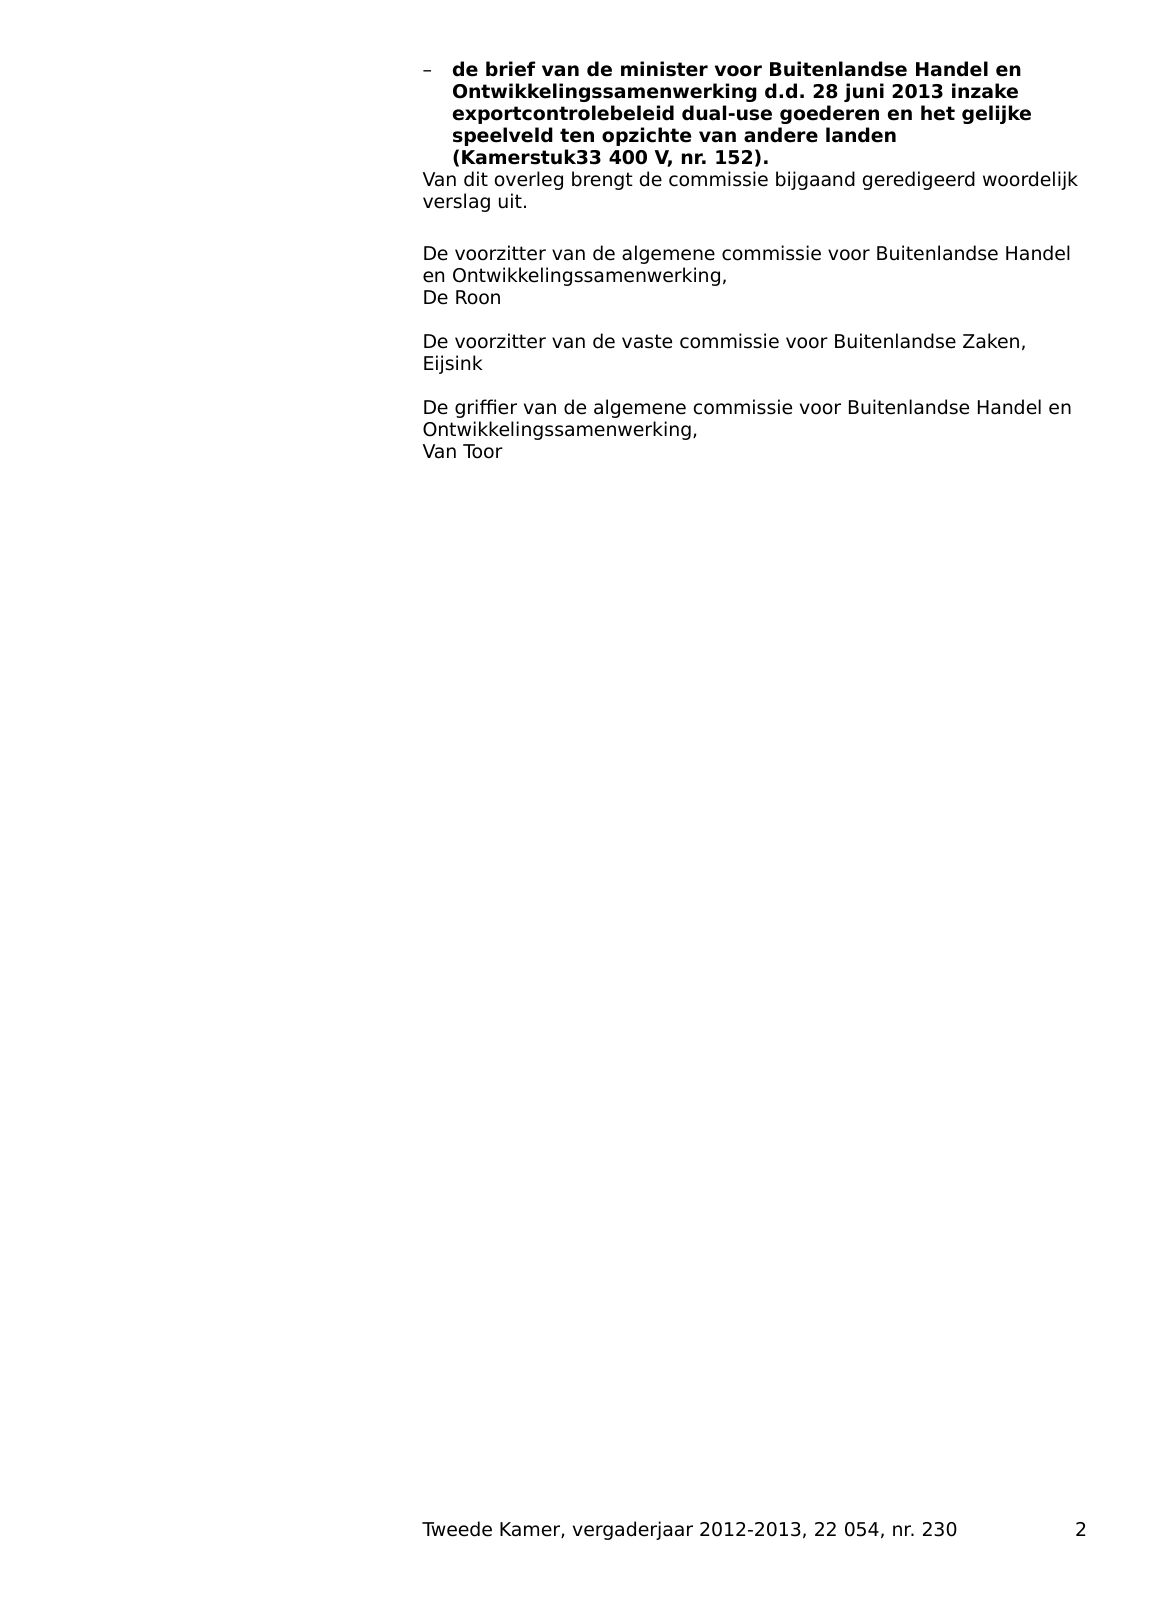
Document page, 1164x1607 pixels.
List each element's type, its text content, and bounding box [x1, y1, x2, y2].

text De voorzitter van de vaste commissie voor Buitenlandse Zaken, Eijsink [422, 331, 1087, 375]
text – de brief van de minister voor Buitenlandse Handel en Ontwikkelingssamenwerking d.d. 28 juni 2013 inzake exportcontrolebeleid dual-use goederen en het gelijke speelveld ten opzichte van andere landen (Kamerstuk33 400 V, nr. 152). [422, 59, 1087, 169]
text De griffier van de algemene commissie voor Buitenlandse Handel en Ontwikkelingssamenwerking, Van Toor [422, 397, 1087, 463]
text De voorzitter van de algemene commissie voor Buitenlandse Handel en Ontwikkelingssamenwerking, De Roon [422, 243, 1087, 309]
text Van dit overleg brengt de commissie bijgaand geredigeerd woordelijk verslag uit. [422, 169, 1087, 213]
